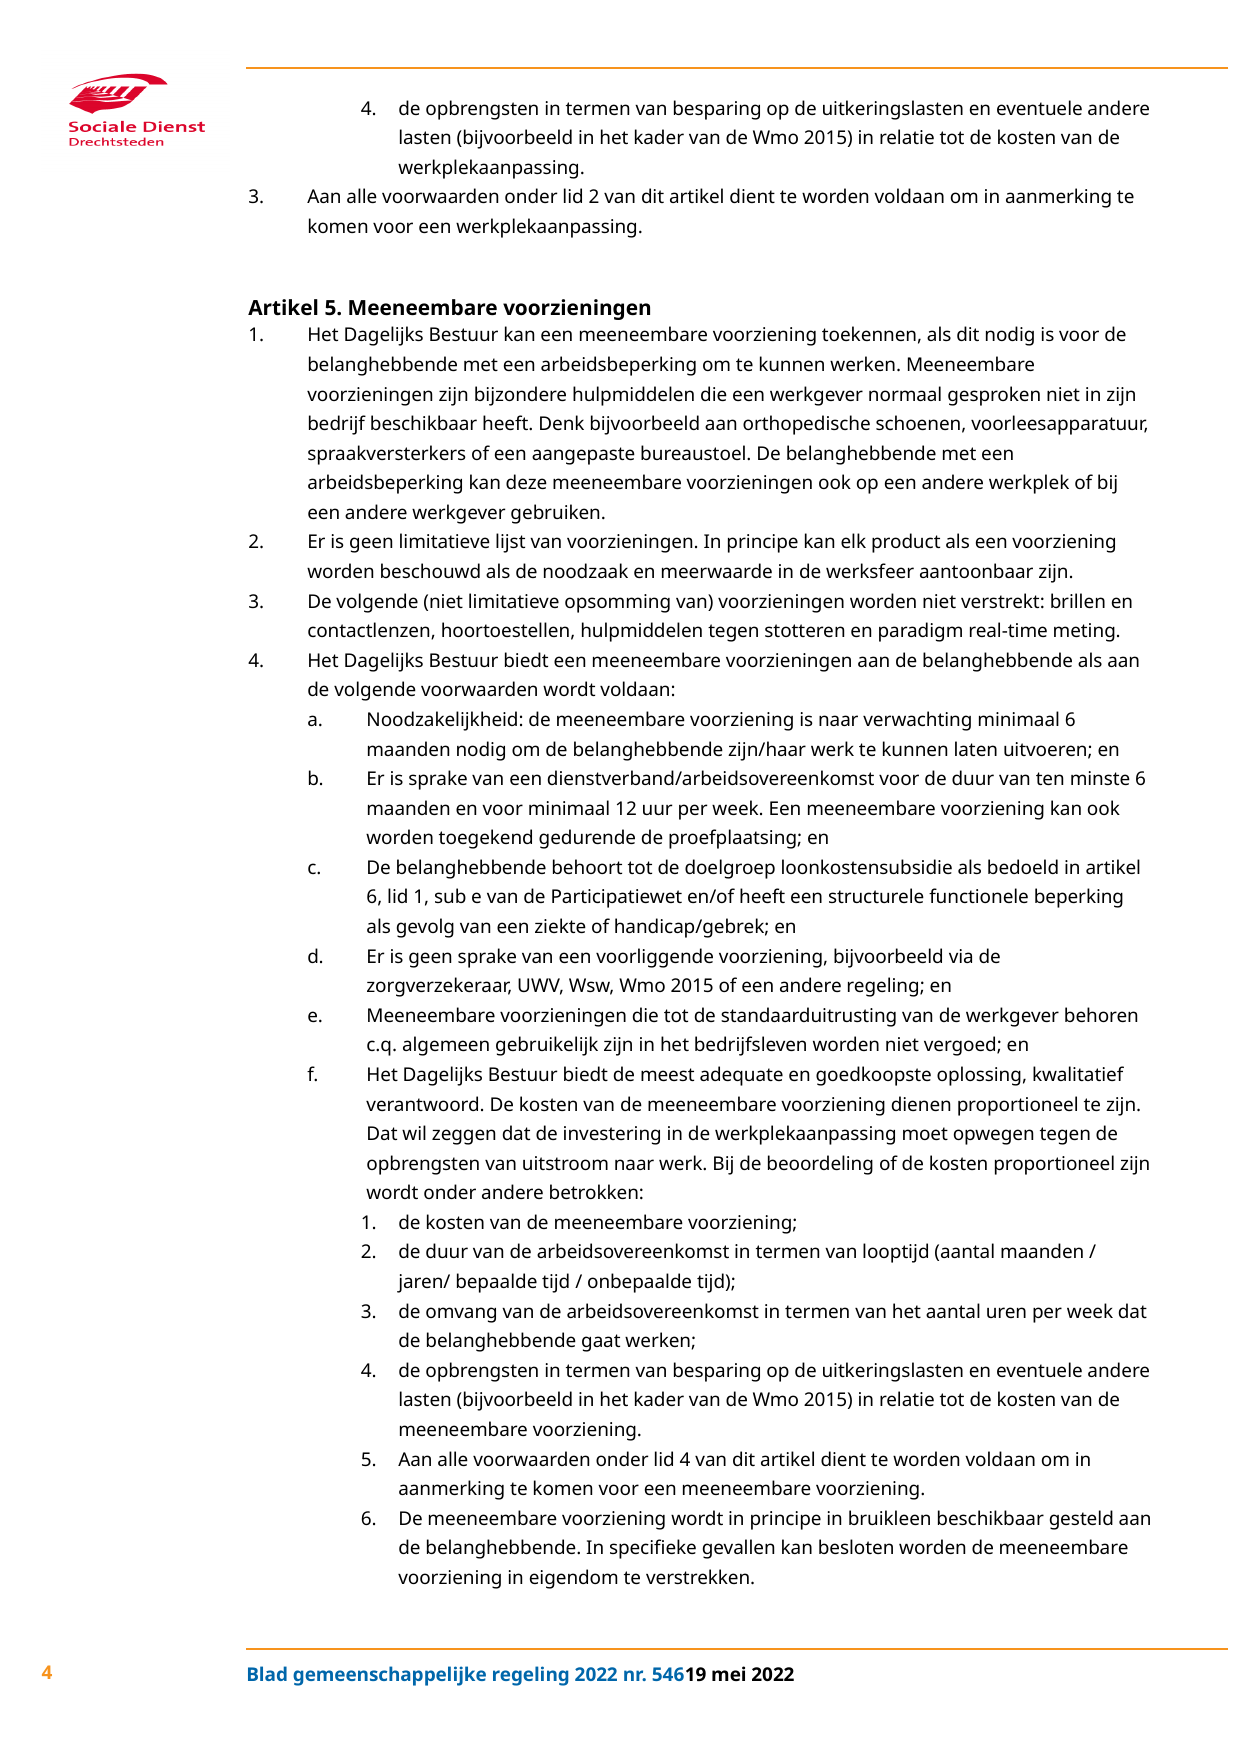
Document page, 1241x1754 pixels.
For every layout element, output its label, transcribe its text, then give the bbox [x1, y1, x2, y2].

list Aan alle voorwaarden onder lid 4 van dit artikel dient te worden voldaan om in aanmerking te komen voor een meeneembare voorziening. [361, 1446, 1152, 1501]
list de duur van de arbeidsovereenkomst in termen van looptijd (aantal maanden / jaren/ bepaalde tijd / onbepaalde tijd); [361, 1239, 1152, 1294]
list Er is geen sprake van een voorliggende voorziening, bijvoorbeeld via de zorgverzekeraar, UWV, Wsw, Wmo 2015 of een andere regeling; en [307, 943, 1152, 998]
list Het Dagelijks Bestuur biedt een meeneembare voorzieningen aan de belanghebbende als aan de volgende voorwaarden wordt voldaan: [248, 647, 1152, 702]
list de omvang van de arbeidsovereenkomst in termen van het aantal uren per week dat de belanghebbende gaat werken; [361, 1298, 1152, 1353]
text Artikel 5. Meeneembare voorzieningen [248, 293, 1152, 322]
list De meeneembare voorziening wordt in principe in bruikleen beschikbaar gesteld aan de belanghebbende. In specifieke gevallen kan besloten worden de meeneembare voorziening in eigendom te verstrekken. [361, 1505, 1152, 1590]
list Meeneembare voorzieningen die tot de standaarduitrusting van de werkgever behoren c.q. algemeen gebruikelijk zijn in het bedrijfsleven worden niet vergoed; en [307, 1002, 1152, 1057]
list Noodzakelijkheid: de meeneembare voorziening is naar verwachting minimaal 6 maanden nodig om de belanghebbende zijn/haar werk te kunnen laten uitvoeren; en [307, 706, 1152, 761]
list Het Dagelijks Bestuur kan een meeneembare voorziening toekennen, als dit nodig is voor de belanghebbende met een arbeidsbeperking om te kunnen werken. Meeneembare voorzieningen zijn bijzondere hulpmiddelen die een werkgever normaal gesproken niet in zijn bedrijf beschikbaar heeft. Denk bijvoorbeeld aan orthopedische schoenen, voorleesapparatuur, spraakversterkers of een aangepaste bureaustoel. De belanghebbende met een arbeidsbeperking kan deze meeneembare voorzieningen ook op een andere werkplek of bij een andere werkgever gebruiken. [248, 322, 1152, 525]
list De belanghebbende behoort tot de doelgroep loonkostensubsidie als bedoeld in artikel 6, lid 1, sub e van de Participatiewet en/of heeft een structurele functionele beperking als gevolg van een ziekte of handicap/gebrek; en [307, 854, 1152, 939]
list Er is sprake van een dienstverband/arbeidsovereenkomst voor de duur van ten minste 6 maanden en voor minimaal 12 uur per week. Een meeneembare voorziening kan ook worden toegekend gedurende de proefplaatsing; en [307, 765, 1152, 850]
list Aan alle voorwaarden onder lid 2 van dit artikel dient te worden voldaan om in aanmerking te komen voor een werkplekaanpassing. [248, 183, 1152, 239]
list de kosten van de meeneembare voorziening; [361, 1209, 1152, 1235]
list de opbrengsten in termen van besparing op de uitkeringslasten en eventuele andere lasten (bijvoorbeeld in het kader van de Wmo 2015) in relatie tot de kosten van de werkplekaanpassing. [361, 95, 1152, 180]
list De volgende (niet limitatieve opsomming van) voorzieningen worden niet verstrekt: brillen en contactlenzen, hoortoestellen, hulpmiddelen tegen stotteren en paradigm real-time meting. [248, 588, 1152, 643]
list Er is geen limitatieve lijst van voorzieningen. In principe kan elk product als een voorziening worden beschouwd als de noodzaak en meerwaarde in de werksfeer aantoonbaar zijn. [248, 529, 1152, 584]
list Het Dagelijks Bestuur biedt de meest adequate en goedkoopste oplossing, kwalitatief verantwoord. De kosten van de meeneembare voorziening dienen proportioneel te zijn. Dat wil zeggen dat de investering in de werkplekaanpassing moet opwegen tegen de opbrengsten van uitstroom naar werk. Bij de beoordeling of de kosten proportioneel zijn wordt onder andere betrokken: [307, 1061, 1152, 1205]
list de opbrengsten in termen van besparing op de uitkeringslasten en eventuele andere lasten (bijvoorbeeld in het kader van de Wmo 2015) in relatie tot de kosten van de meeneembare voorziening. [361, 1357, 1152, 1442]
picture [41, 47, 231, 172]
